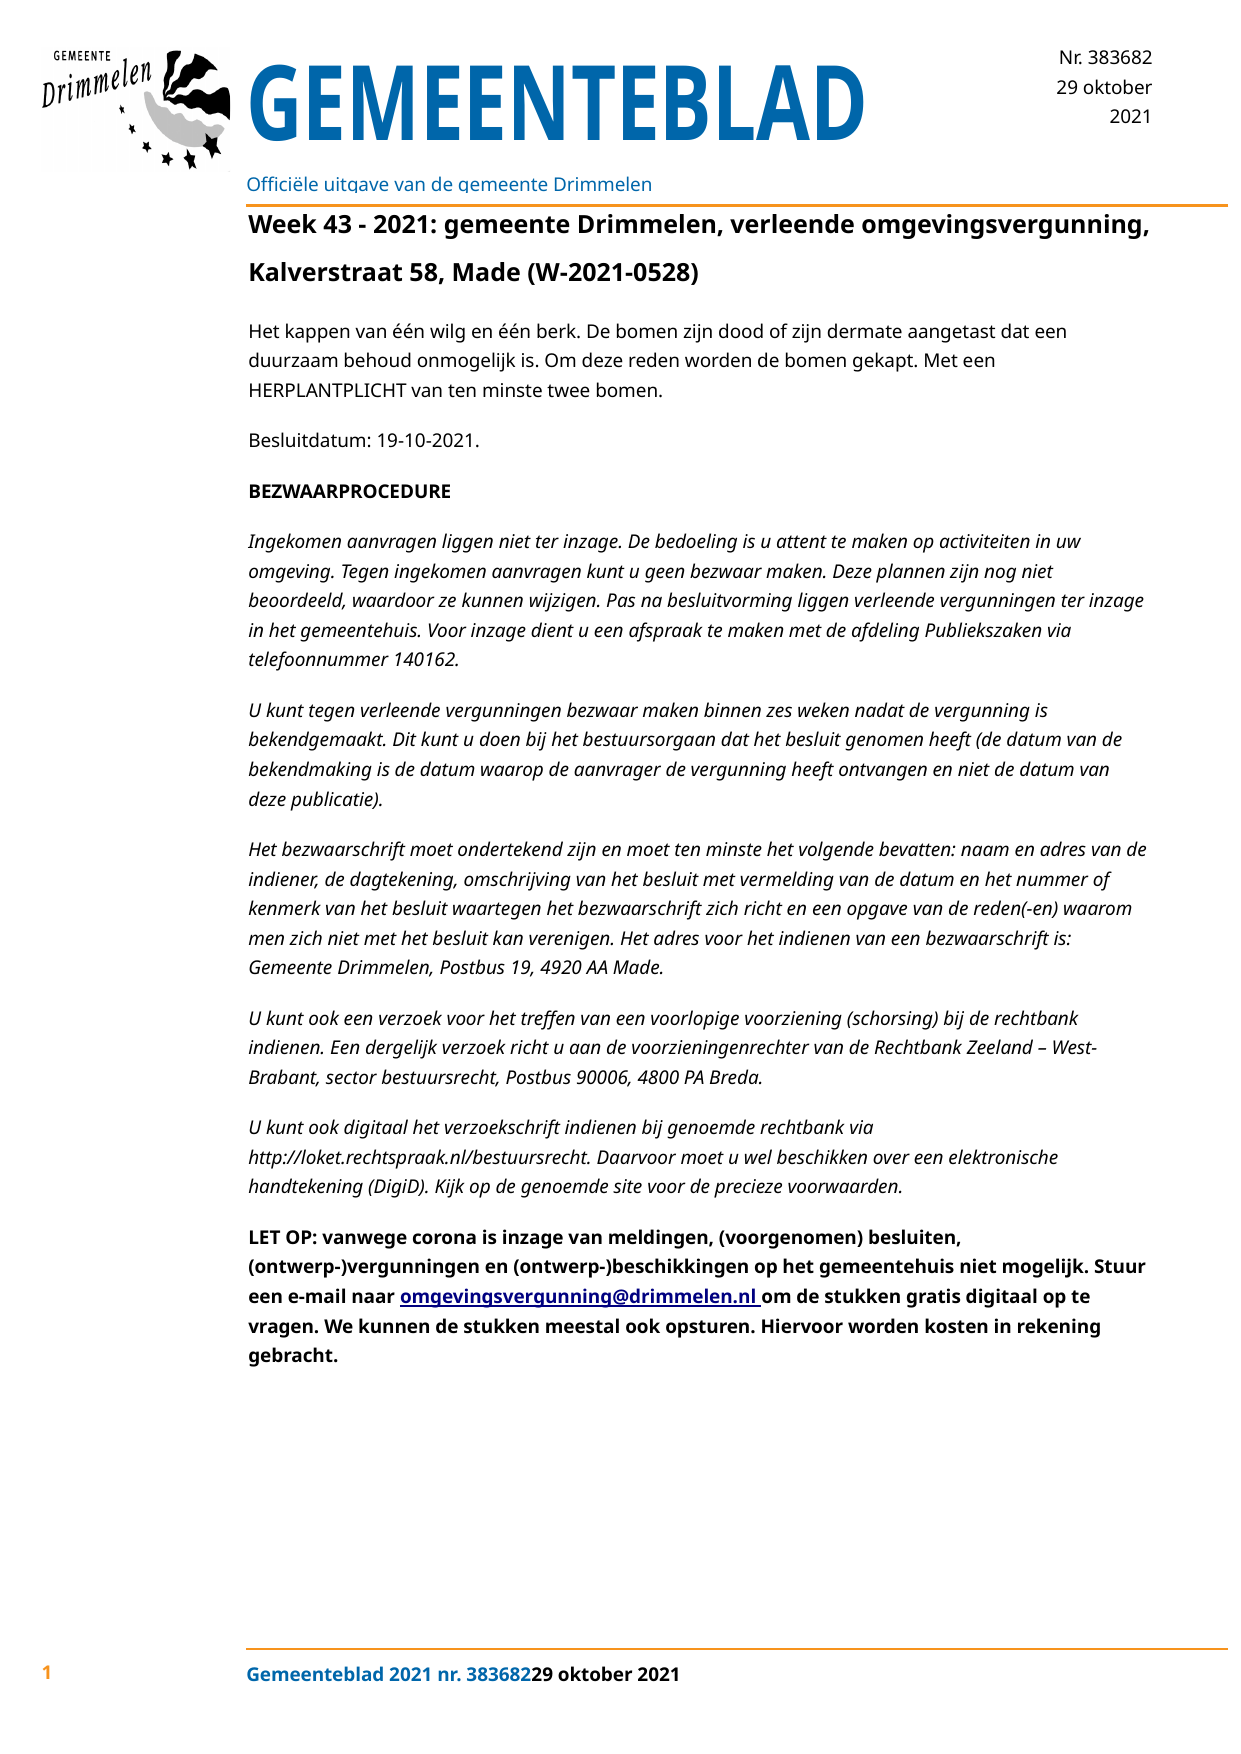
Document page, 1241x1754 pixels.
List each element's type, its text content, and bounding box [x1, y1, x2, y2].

text Week 43 - 2021: gemeente Drimmelen, verleende omgevingsvergunning, Kalverstraat 58, Made (W-2021-0528) [248, 207, 1152, 288]
text LET OP: vanwege corona is inzage van meldingen, (voorgenomen) besluiten, (ontwerp-)vergunningen en (ontwerp-)beschikkingen op het gemeentehuis niet mogelijk. Stuur een e-mail naar omgevingsvergunning@drimmelen.nl om de stukken gratis digitaal op te vragen. We kunnen de stukken meestal ook opsturen. Hiervoor worden kosten in rekening gebracht. [248, 1224, 1152, 1368]
text Besluitdatum: 19-10-2021. [248, 427, 1152, 453]
text Ingekomen aanvragen liggen niet ter inzage. De bedoeling is u attent te maken op activiteiten in uw omgeving. Tegen ingekomen aanvragen kunt u geen bezwaar maken. Deze plannen zijn nog niet beoordeeld, waardoor ze kunnen wijzigen. Pas na besluitvorming liggen verleende vergunningen ter inzage in het gemeentehuis. Voor inzage dient u een afspraak te maken met de afdeling Publiekszaken via telefoonnummer 140162. [248, 528, 1152, 672]
text U kunt tegen verleende vergunningen bezwaar maken binnen zes weken nadat de vergunning is bekendgemaakt. Dit kunt u doen bij het bestuursorgaan dat het besluit genomen heeft (de datum van de bekendmaking is de datum waarop de aanvrager de vergunning heeft ontvangen en niet de datum van deze publicatie). [248, 697, 1152, 812]
text Het kappen van één wilg en één berk. De bomen zijn dood of zijn dermate aangetast dat een duurzaam behoud onmogelijk is. Om deze reden worden de bomen gekapt. Met een HERPLANTPLICHT van ten minste twee bomen. [248, 318, 1152, 403]
text U kunt ook digitaal het verzoekschrift indienen bij genoemde rechtbank via http://loket.rechtspraak.nl/bestuursrecht. Daarvoor moet u wel beschikken over een elektronische handtekening (DigiD). Kijk op de genoemde site voor de precieze voorwaarden. [248, 1114, 1152, 1199]
picture [41, 47, 231, 172]
text BEZWAARPROCEDURE [248, 478, 1152, 504]
text Het bezwaarschrift moet ondertekend zijn en moet ten minste het volgende bevatten: naam en adres van de indiener, de dagtekening, omschrijving van het besluit met vermelding van de datum en het nummer of kenmerk van het besluit waartegen het bezwaarschrift zich richt en een opgave van de reden(-en) waarom men zich niet met het besluit kan verenigen. Het adres voor het indienen van een bezwaarschrift is: Gemeente Drimmelen, Postbus 19, 4920 AA Made. [248, 836, 1152, 980]
text U kunt ook een verzoek voor het treffen van een voorlopige voorziening (schorsing) bij de rechtbank indienen. Een dergelijk verzoek richt u aan de voorzieningenrechter van de Rechtbank Zeeland – West-Brabant, sector bestuursrecht, Postbus 90006, 4800 PA Breda. [248, 1005, 1152, 1090]
